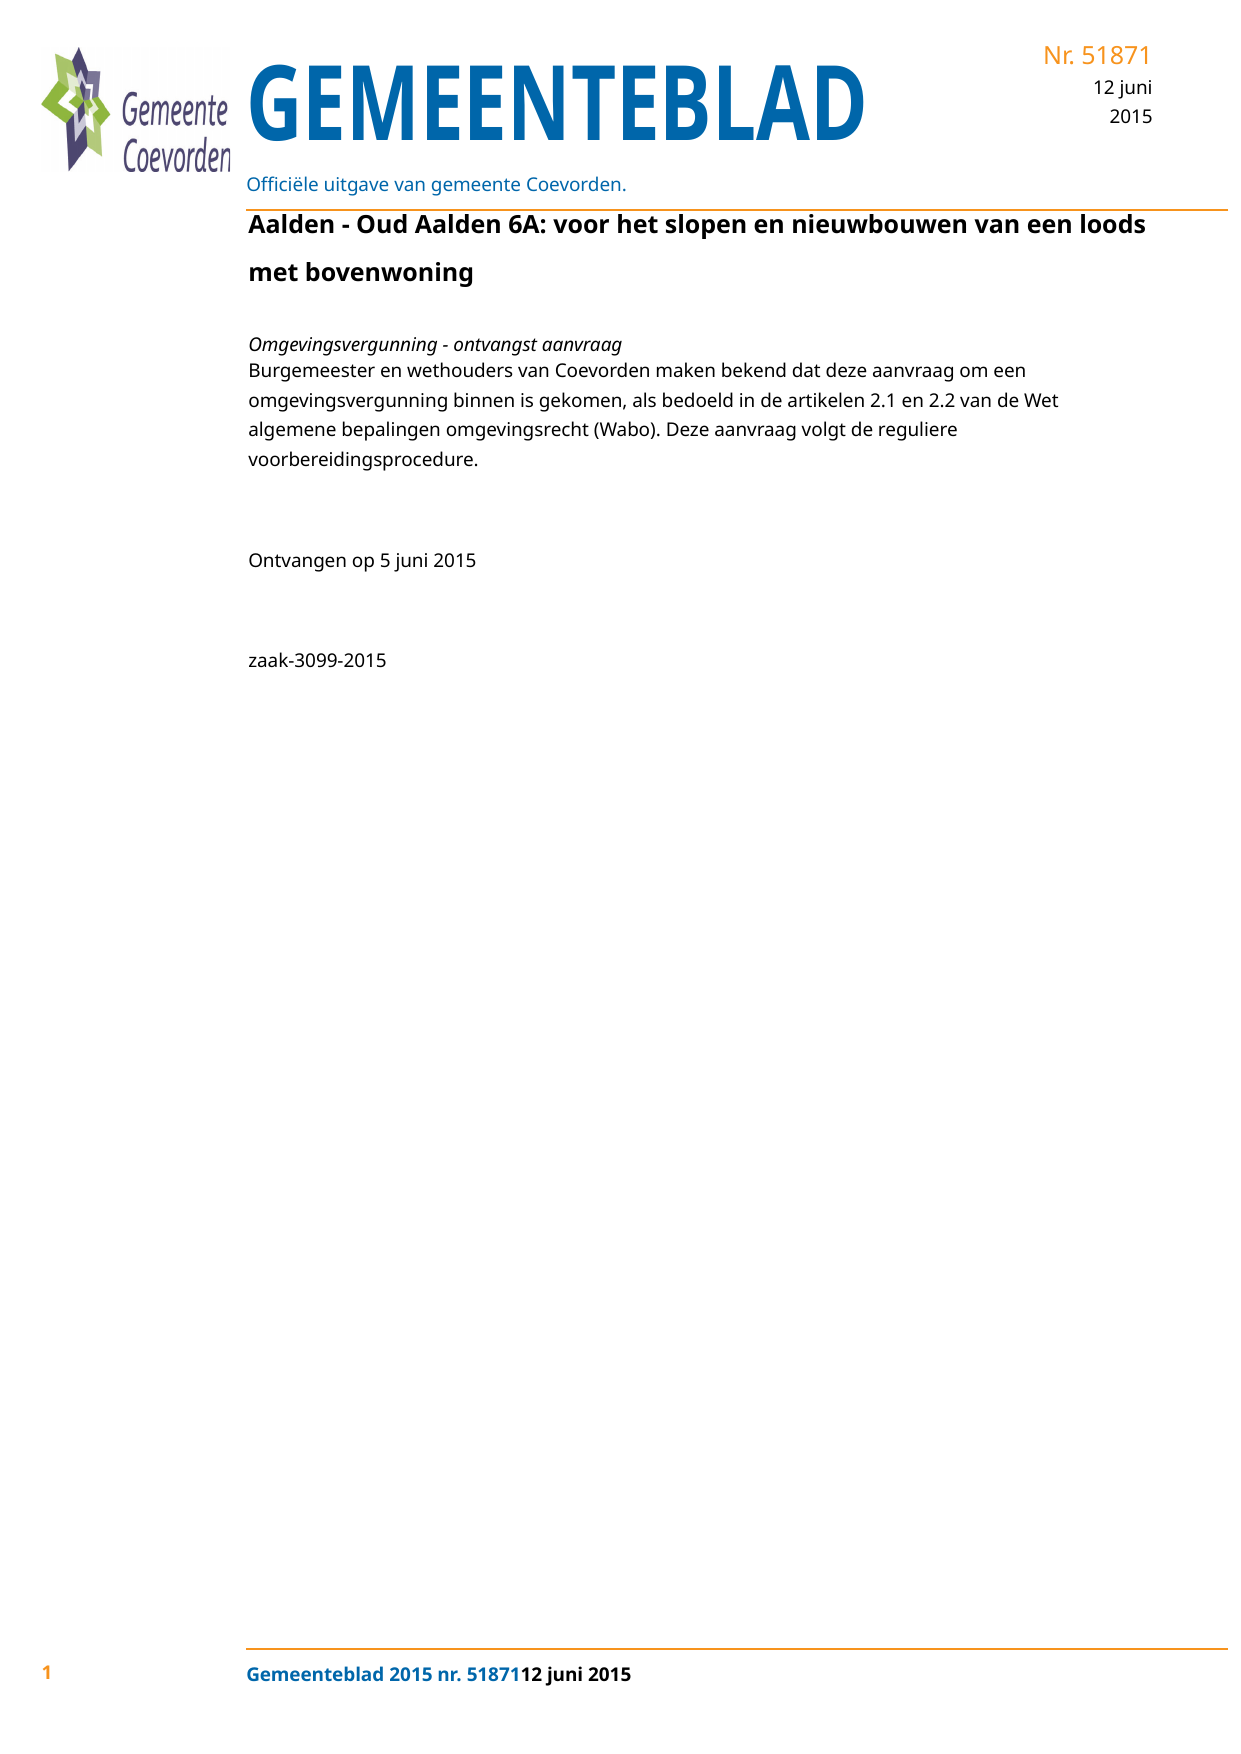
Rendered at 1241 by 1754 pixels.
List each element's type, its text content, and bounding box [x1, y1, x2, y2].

text Burgemeester en wethouders van Coevorden maken bekend dat deze aanvraag om een omgevingsvergunning binnen is gekomen, als bedoeld in de artikelen 2.1 en 2.2 van de Wet algemene bepalingen omgevingsrecht (Wabo). Deze aanvraag volgt de reguliere voorbereidingsprocedure. [248, 357, 1152, 472]
text Aalden - Oud Aalden 6A: voor het slopen en nieuwbouwen van een loods met bovenwoning [248, 211, 1152, 288]
text Omgevingsvergunning - ontvangst aanvraag [248, 331, 1152, 357]
text zaak-3099-2015 [248, 648, 1152, 673]
picture [41, 47, 231, 172]
text Ontvangen op 5 juni 2015 [248, 547, 1152, 572]
